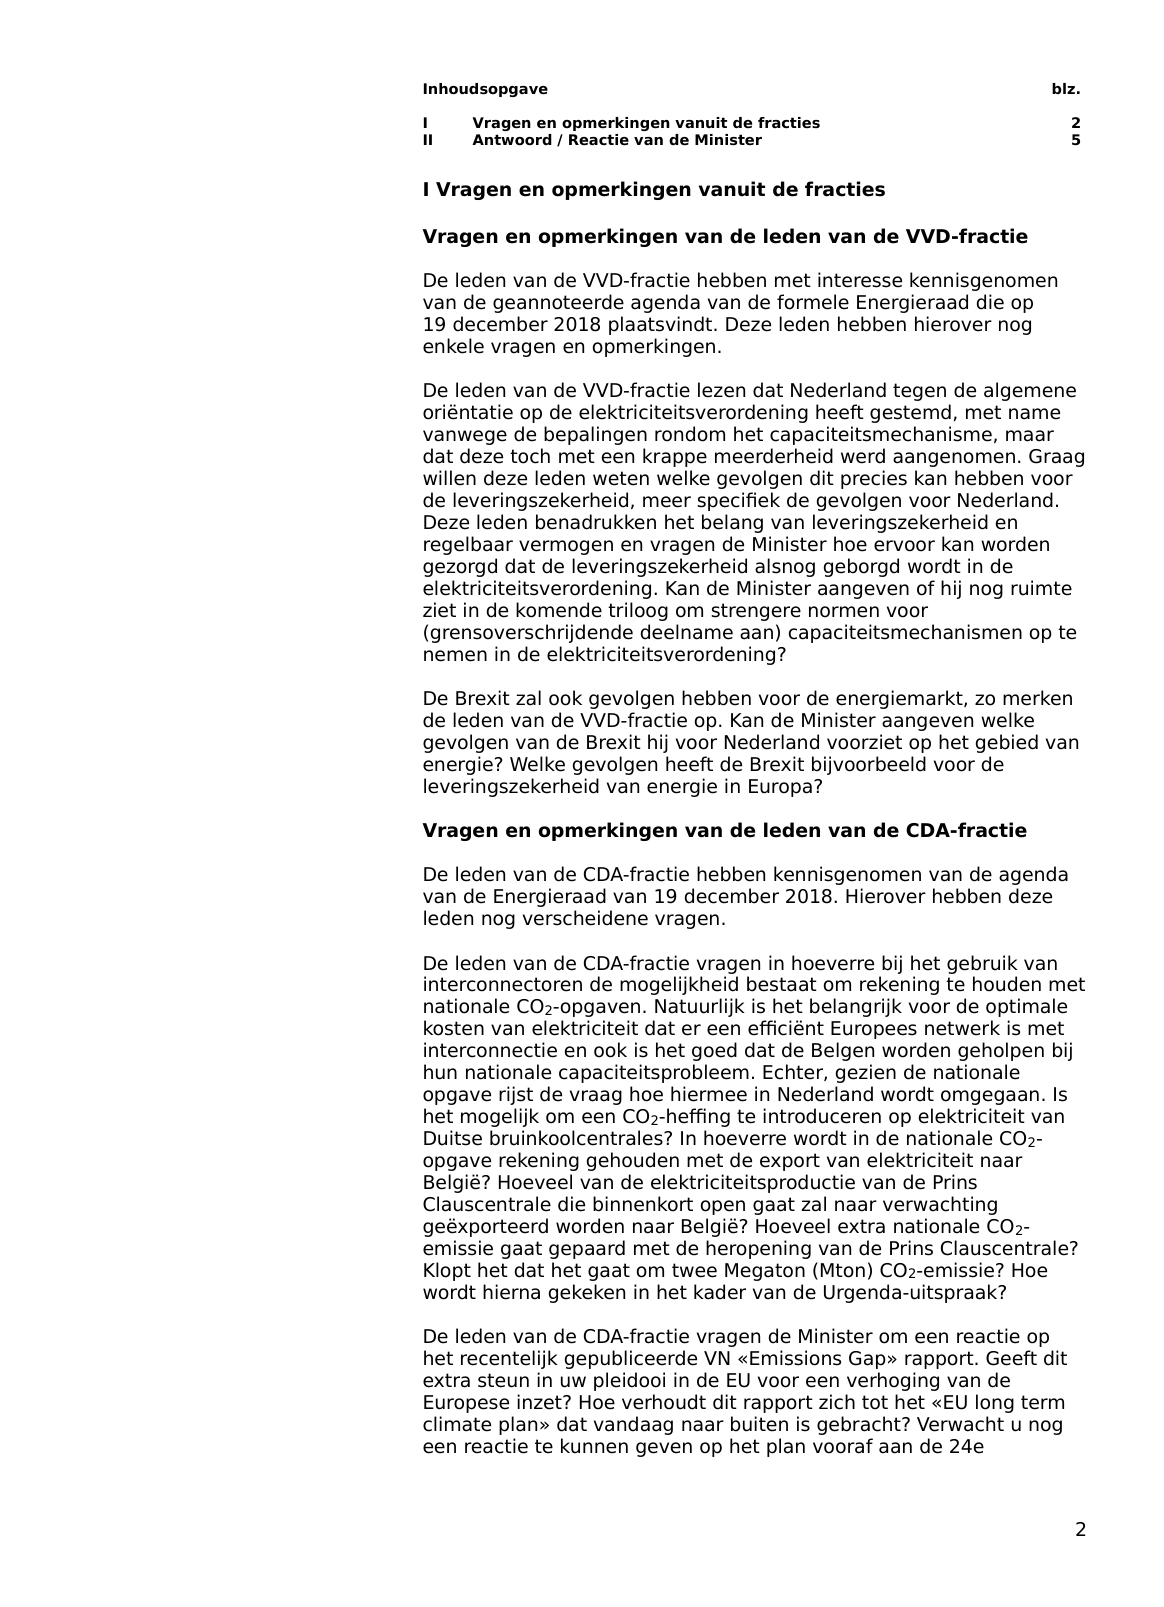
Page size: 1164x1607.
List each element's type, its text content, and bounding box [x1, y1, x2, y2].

table_cell 5 [1028, 132, 1087, 149]
table_header blz. [1028, 81, 1087, 98]
text De leden van de CDA-fractie hebben kennisgenomen van de agenda van de Energieraad van 19 december 2018. Hierover hebben deze leden nog verscheidene vragen. [422, 864, 1087, 930]
table_cell II [422, 132, 467, 149]
text De leden van de VVD-fractie hebben met interesse kennisgenomen van de geannoteerde agenda van de formele Energieraad die op 19 december 2018 plaatsvindt. Deze leden hebben hierover nog enkele vragen en opmerkingen. [422, 270, 1087, 358]
text De leden van de VVD-fractie lezen dat Nederland tegen de algemene oriëntatie op de elektriciteitsverordening heeft gestemd, met name vanwege de bepalingen rondom het capaciteitsmechanisme, maar dat deze toch met een krappe meerderheid werd aangenomen. Graag willen deze leden weten welke gevolgen dit precies kan hebben voor de leveringszekerheid, meer specifiek de gevolgen voor Nederland. Deze leden benadrukken het belang van leveringszekerheid en regelbaar vermogen en vragen de Minister hoe ervoor kan worden gezorgd dat de leveringszekerheid alsnog geborgd wordt in de elektriciteitsverordening. Kan de Minister aangeven of hij nog ruimte ziet in de komende triloog om strengere normen voor (grensoverschrijdende deelname aan) capaciteitsmechanismen op te nemen in de elektriciteitsverordening? [422, 380, 1087, 666]
text De leden van de CDA-fractie vragen de Minister om een reactie op het recentelijk gepubliceerde VN «Emissions Gap» rapport. Geeft dit extra steun in uw pleidooi in de EU voor een verhoging van de Europese inzet? Hoe verhoudt dit rapport zich tot het «EU long term climate plan» dat vandaag naar buiten is gebracht? Verwacht u nog een reactie te kunnen geven op het plan vooraf aan de 24e [422, 1326, 1087, 1458]
table_cell [467, 98, 1028, 115]
table_cell Vragen en opmerkingen vanuit de fracties [467, 115, 1028, 132]
subtitle I Vragen en opmerkingen vanuit de fracties [422, 179, 1087, 201]
table_cell [422, 98, 467, 115]
table_header Inhoudsopgave [422, 81, 1028, 98]
table_cell Antwoord / Reactie van de Minister [467, 132, 1028, 149]
table_cell [1028, 98, 1087, 115]
subtitle Vragen en opmerkingen van de leden van de CDA-fractie [422, 820, 1087, 842]
subtitle Vragen en opmerkingen van de leden van de VVD-fractie [422, 226, 1087, 248]
table_cell 2 [1028, 115, 1087, 132]
text De Brexit zal ook gevolgen hebben voor de energiemarkt, zo merken de leden van de VVD-fractie op. Kan de Minister aangeven welke gevolgen van de Brexit hij voor Nederland voorziet op het gebied van energie? Welke gevolgen heeft de Brexit bijvoorbeeld voor de leveringszekerheid van energie in Europa? [422, 688, 1087, 798]
text De leden van de CDA-fractie vragen in hoeverre bij het gebruik van interconnectoren de mogelijkheid bestaat om rekening te houden met nationale CO2-opgaven. Natuurlijk is het belangrijk voor de optimale kosten van elektriciteit dat er een efficiënt Europees netwerk is met interconnectie en ook is het goed dat de Belgen worden geholpen bij hun nationale capaciteitsprobleem. Echter, gezien de nationale opgave rijst de vraag hoe hiermee in Nederland wordt omgegaan. Is het mogelijk om een CO2-heffing te introduceren op elektriciteit van Duitse bruinkoolcentrales? In hoeverre wordt in de nationale CO2-opgave rekening gehouden met de export van elektriciteit naar België? Hoeveel van de elektriciteitsproductie van de Prins Clauscentrale die binnenkort open gaat zal naar verwachting geëxporteerd worden naar België? Hoeveel extra nationale CO2-emissie gaat gepaard met de heropening van de Prins Clauscentrale? Klopt het dat het gaat om twee Megaton (Mton) CO2-emissie? Hoe wordt hierna gekeken in het kader van de Urgenda-uitspraak? [422, 952, 1087, 1304]
table_cell I [422, 115, 467, 132]
